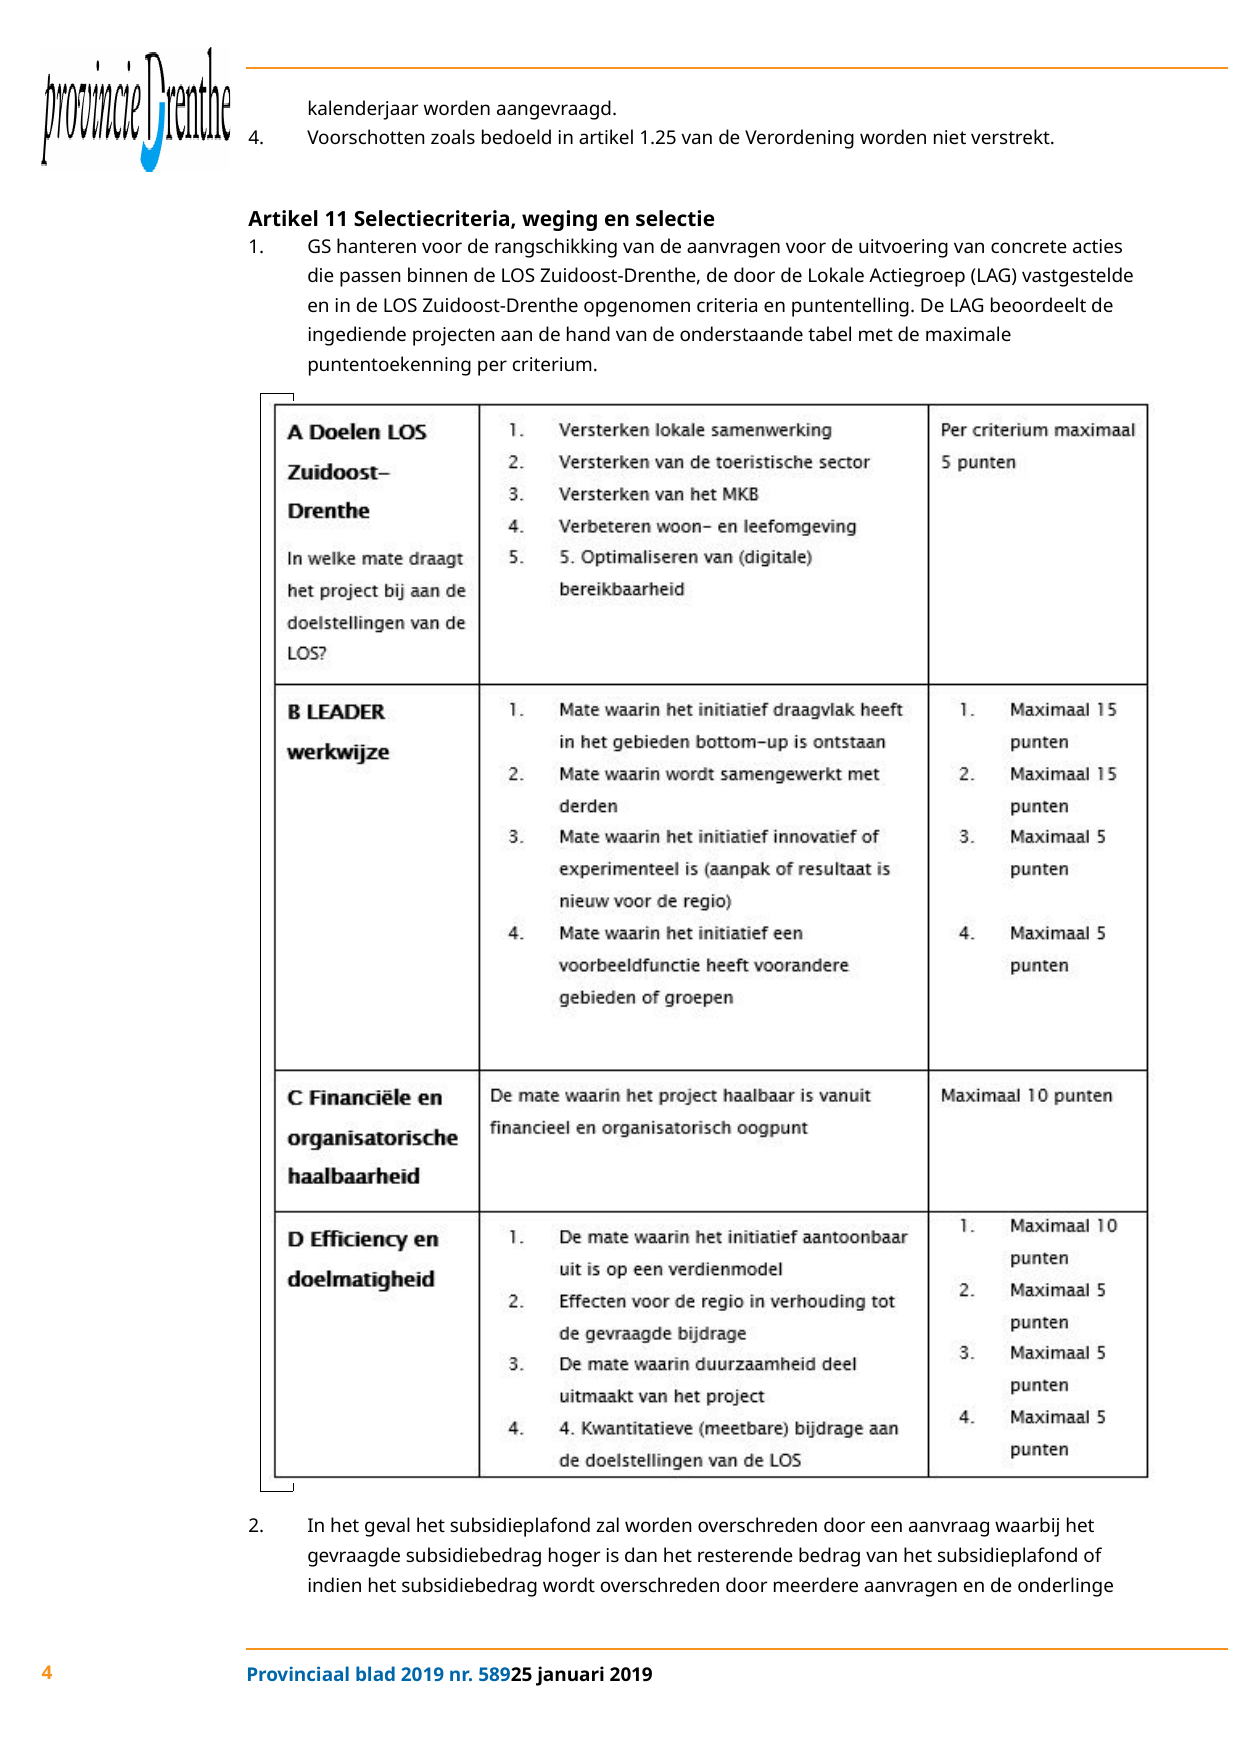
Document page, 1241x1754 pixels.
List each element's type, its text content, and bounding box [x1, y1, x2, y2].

list In het geval het subsidieplafond zal worden overschreden door een aanvraag waarbij het gevraagde subsidiebedrag hoger is dan het resterende bedrag van het subsidieplafond of indien het subsidiebedrag wordt overschreden door meerdere aanvragen en de onderlinge [248, 1513, 1152, 1597]
list GS hanteren voor de rangschikking van de aanvragen voor de uitvoering van concrete acties die passen binnen de LOS Zuidoost-Drenthe, de door de Lokale Actiegroep (LAG) vastgestelde en in de LOS Zuidoost-Drenthe opgenomen criteria en puntentelling. De LAG beoordeelt de ingediende projecten aan de hand van de onderstaande tabel met de maximale puntentoekenning per criterium. [248, 233, 1152, 377]
picture [41, 47, 231, 172]
picture [268, 401, 1155, 1483]
text Artikel 11 Selectiecriteria, weging en selectie [248, 204, 1152, 233]
list Voorschotten zoals bedoeld in artikel 1.25 van de Verordening worden niet verstrekt. [248, 124, 1152, 150]
list kalenderjaar worden aangevraagd. [248, 95, 1152, 121]
